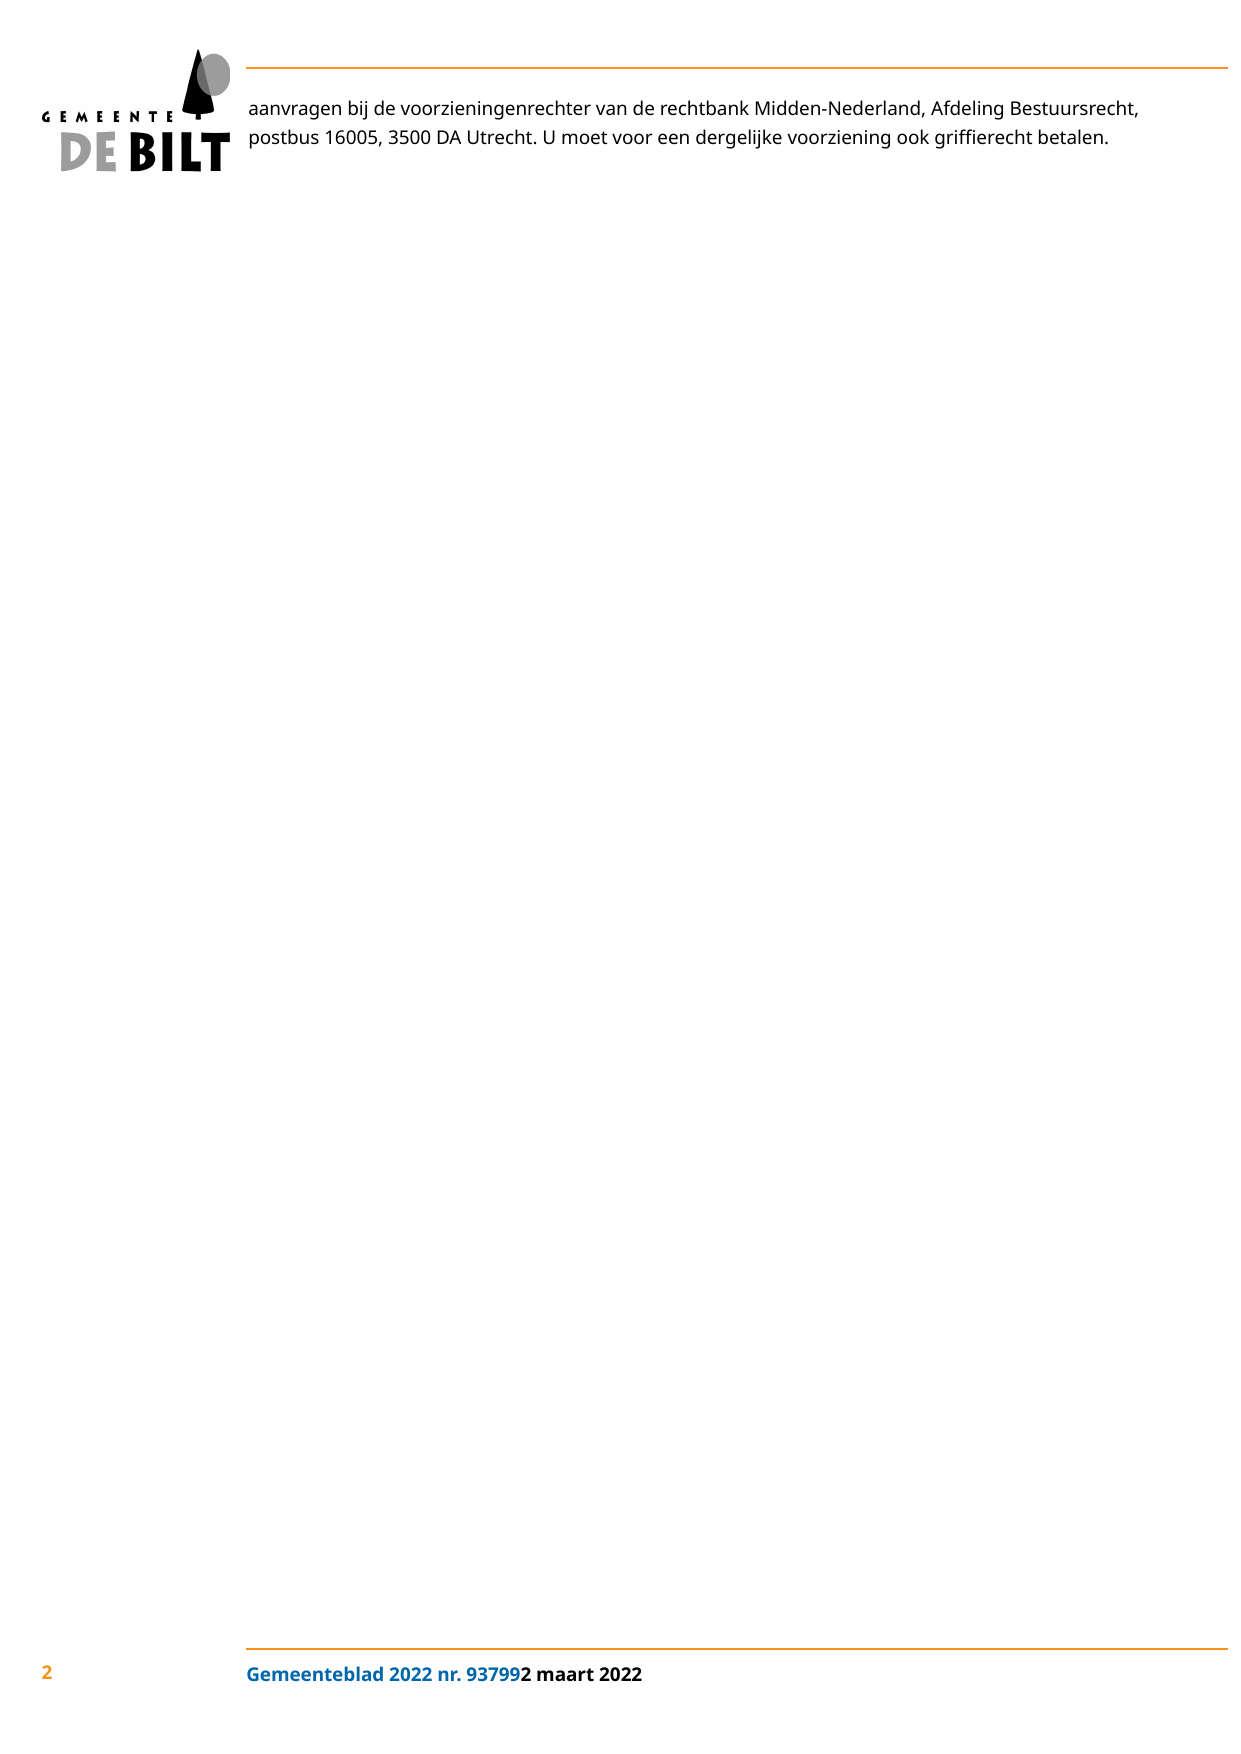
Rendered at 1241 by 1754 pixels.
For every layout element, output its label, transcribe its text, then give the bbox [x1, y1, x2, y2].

text aanvragen bij de voorzieningenrechter van de rechtbank Midden-Nederland, Afdeling Bestuursrecht, postbus 16005, 3500 DA Utrecht. U moet voor een dergelijke voorziening ook griffierecht betalen. [248, 95, 1152, 150]
picture [41, 47, 231, 172]
